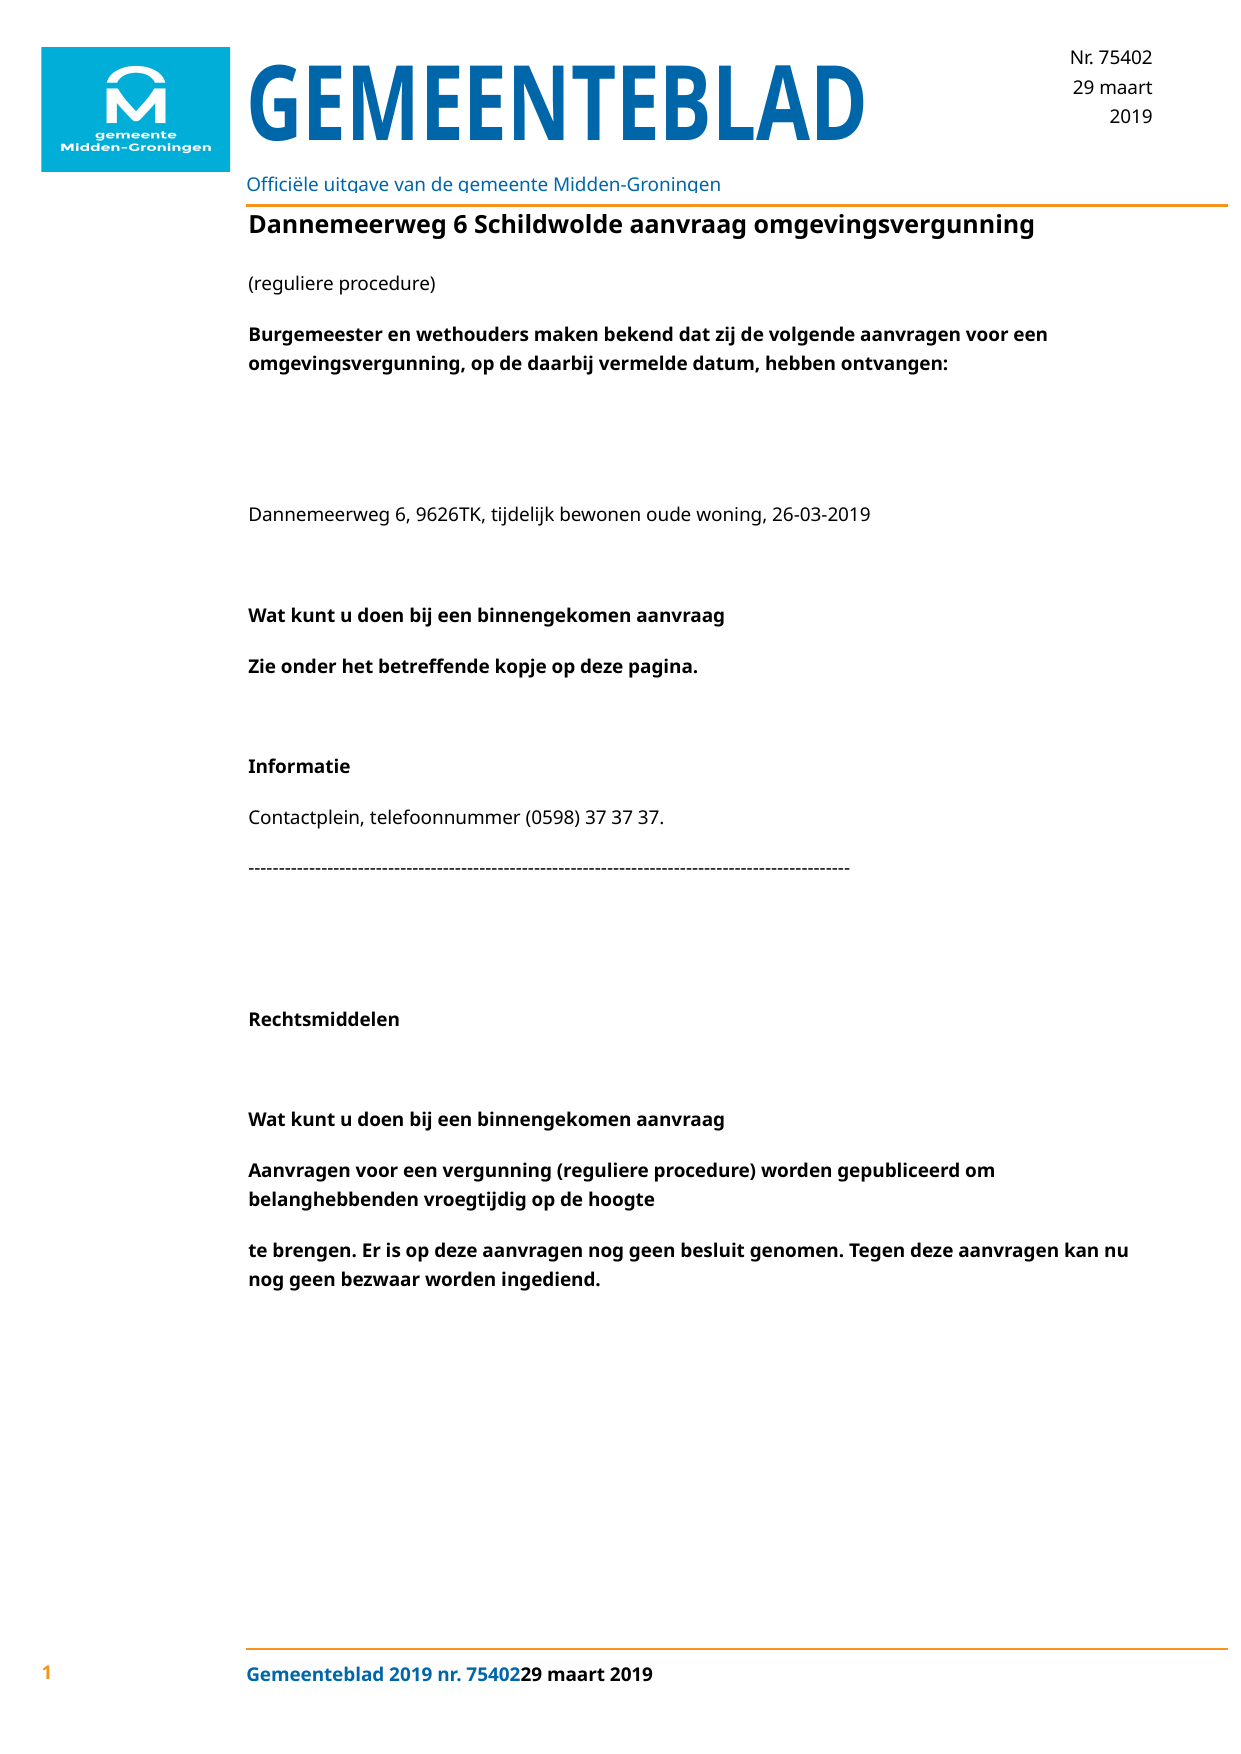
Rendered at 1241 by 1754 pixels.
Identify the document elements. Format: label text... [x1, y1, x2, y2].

picture [108, 66, 164, 82]
text Contactplein, telefoonnummer (0598) 37 37 37. [248, 804, 1152, 830]
text Aanvragen voor een vergunning (reguliere procedure) worden gepubliceerd om belanghebbenden vroegtijdig op de hoogte [248, 1157, 1152, 1212]
text Zie onder het betreffende kopje op deze pagina. [248, 653, 1152, 678]
text Dannemeerweg 6, 9626TK, tijdelijk bewonen oude woning, 26-03-2019 [248, 502, 1152, 527]
text te brengen. Er is op deze aanvragen nog geen besluit genomen. Tegen deze aanvragen kan nu nog geen bezwaar worden ingediend. [248, 1237, 1152, 1292]
text Rechtsmiddelen [248, 1006, 1152, 1031]
text Wat kunt u doen bij een binnengekomen aanvraag [248, 602, 1152, 628]
text Dannemeerweg 6 Schildwolde aanvraag omgevingsvergunning [248, 207, 1152, 241]
text Informatie [248, 754, 1152, 779]
text (reguliere procedure) [248, 270, 1152, 296]
picture [184, 146, 190, 153]
text --------------------------------------------------------------------------------------------------- [248, 854, 1152, 880]
picture [107, 89, 165, 122]
text Wat kunt u doen bij een binnengekomen aanvraag [248, 1107, 1152, 1132]
text Burgemeester en wethouders maken bekend dat zij de volgende aanvragen voor een omgevingsvergunning, op de daarbij vermelde datum, hebben ontvangen: [248, 321, 1152, 376]
